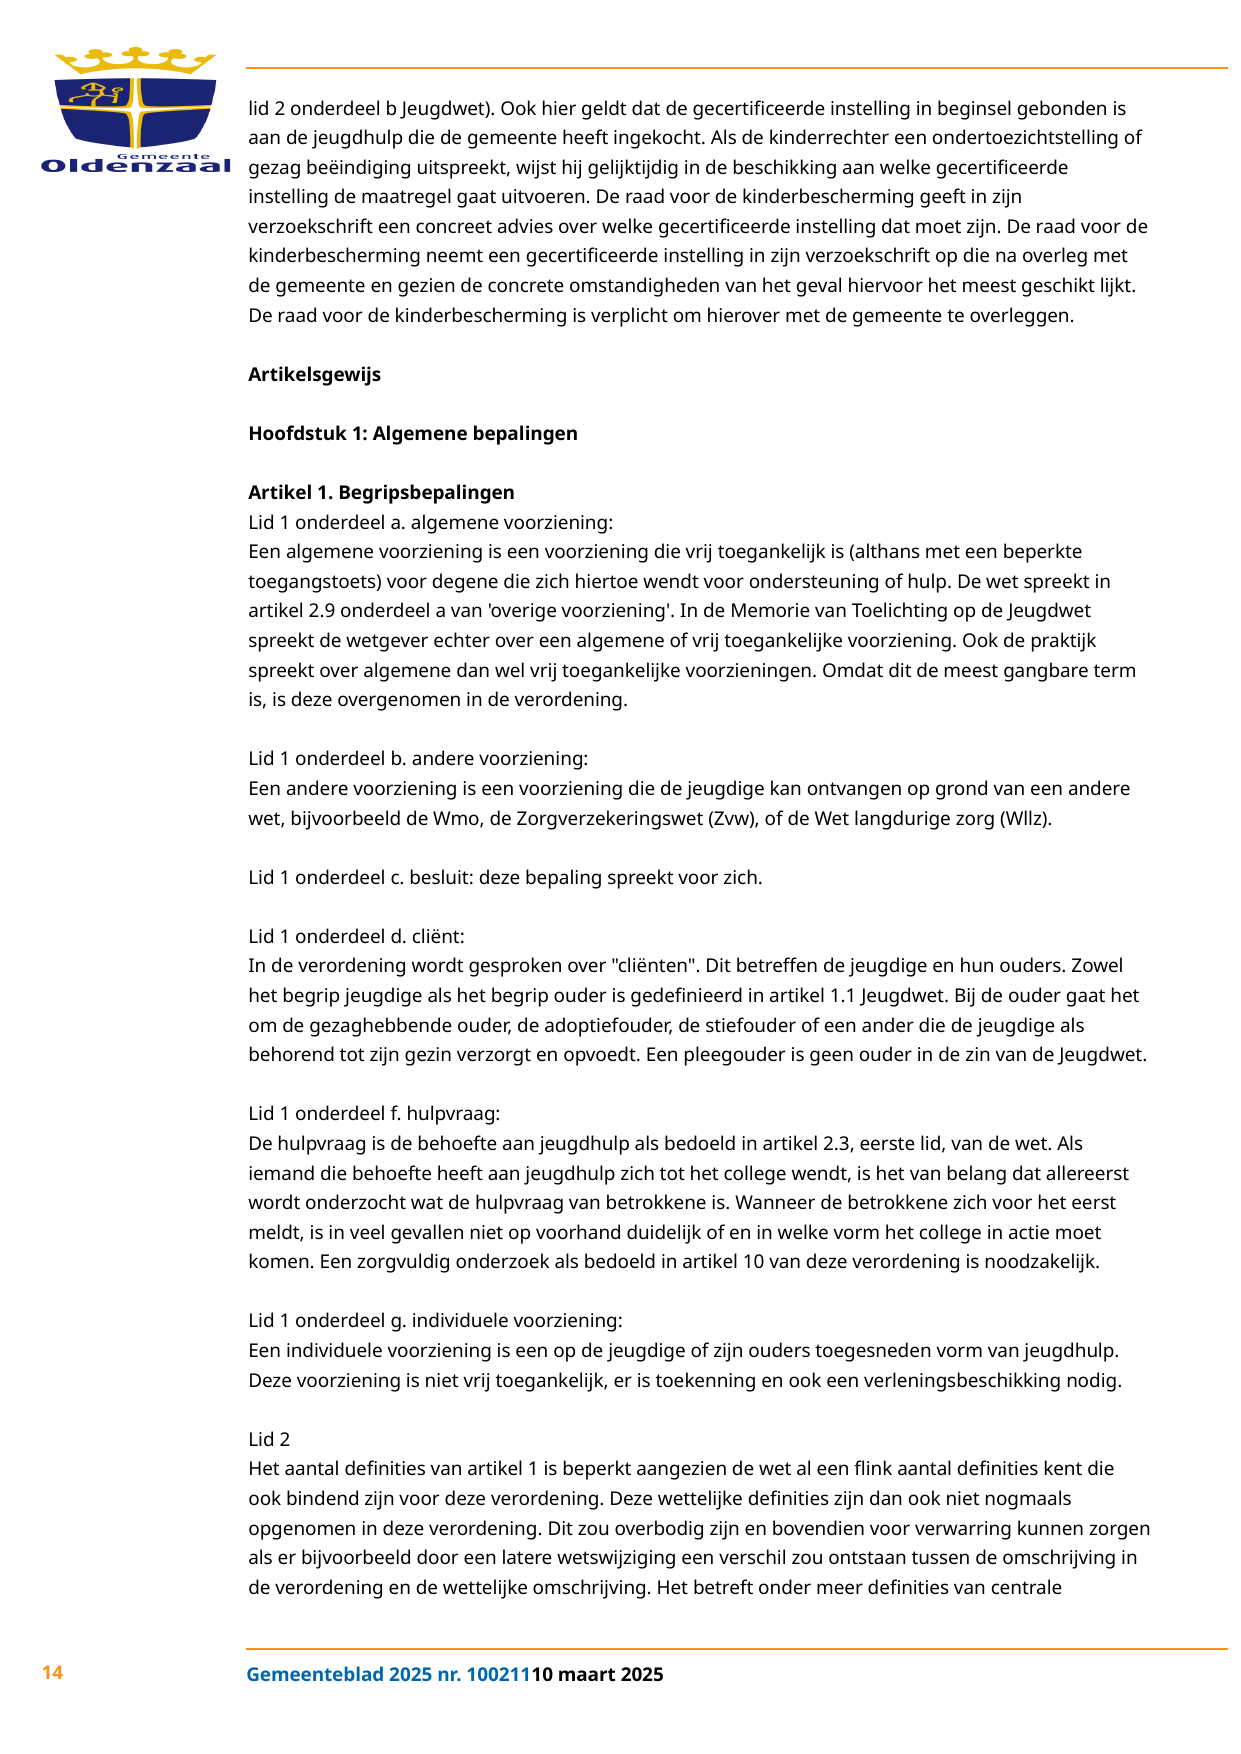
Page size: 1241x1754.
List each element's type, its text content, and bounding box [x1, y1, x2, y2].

text Artikel 1. Begripsbepalingen [248, 479, 1152, 505]
text In de verordening wordt gesproken over "cliënten". Dit betreffen de jeugdige en hun ouders. Zowel het begrip jeugdige als het begrip ouder is gedefinieerd in artikel 1.1 Jeugdwet. Bij de ouder gaat het om de gezaghebbende ouder, de adoptiefouder, de stiefouder of een ander die de jeugdige als behorend tot zijn gezin verzorgt en opvoedt. Een pleegouder is geen ouder in de zin van de Jeugdwet. [248, 953, 1152, 1067]
text Lid 1 onderdeel g. individuele voorziening: [248, 1308, 1152, 1333]
text Lid 1 onderdeel c. besluit: deze bepaling spreekt voor zich. [248, 864, 1152, 890]
text Een individuele voorziening is een op de jeugdige of zijn ouders toegesneden vorm van jeugdhulp. [248, 1337, 1152, 1363]
text De hulpvraag is de behoefte aan jeugdhulp als bedoeld in artikel 2.3, eerste lid, van de wet. Als iemand die behoefte heeft aan jeugdhulp zich tot het college wendt, is het van belang dat allereerst wordt onderzocht wat de hulpvraag van betrokkene is. Wanneer de betrokkene zich voor het eerst meldt, is in veel gevallen niet op voorhand duidelijk of en in welke vorm het college in actie moet komen. Een zorgvuldig onderzoek als bedoeld in artikel 10 van deze verordening is noodzakelijk. [248, 1130, 1152, 1274]
text Lid 2 [248, 1426, 1152, 1452]
text lid 2 onderdeel b Jeugdwet). Ook hier geldt dat de gecertificeerde instelling in beginsel gebonden is aan de jeugdhulp die de gemeente heeft ingekocht. Als de kinderrechter een ondertoezichtstelling of gezag beëindiging uitspreekt, wijst hij gelijktijdig in de beschikking aan welke gecertificeerde instelling de maatregel gaat uitvoeren. De raad voor de kinderbescherming geeft in zijn verzoekschrift een concreet advies over welke gecertificeerde instelling dat moet zijn. De raad voor de kinderbescherming neemt een gecertificeerde instelling in zijn verzoekschrift op die na overleg met de gemeente en gezien de concrete omstandigheden van het geval hiervoor het meest geschikt lijkt. De raad voor de kinderbescherming is verplicht om hierover met de gemeente te overleggen. [248, 95, 1152, 328]
text Een algemene voorziening is een voorziening die vrij toegankelijk is (althans met een beperkte toegangstoets) voor degene die zich hiertoe wendt voor ondersteuning of hulp. De wet spreekt in artikel 2.9 onderdeel a van 'overige voorziening'. In de Memorie van Toelichting op de Jeugdwet spreekt de wetgever echter over een algemene of vrij toegankelijke voorziening. Ook de praktijk spreekt over algemene dan wel vrij toegankelijke voorzieningen. Omdat dit de meest gangbare term is, is deze overgenomen in de verordening. [248, 538, 1152, 712]
text Het aantal definities van artikel 1 is beperkt aangezien de wet al een flink aantal definities kent die ook bindend zijn voor deze verordening. Deze wettelijke definities zijn dan ook niet nogmaals opgenomen in deze verordening. Dit zou overbodig zijn en bovendien voor verwarring kunnen zorgen als er bijvoorbeeld door een latere wetswijziging een verschil zou ontstaan tussen de omschrijving in de verordening en de wettelijke omschrijving. Het betreft onder meer definities van centrale [248, 1456, 1152, 1600]
text Artikelsgewijs [248, 361, 1152, 387]
text Lid 1 onderdeel a. algemene voorziening: [248, 509, 1152, 535]
text Lid 1 onderdeel d. cliënt: [248, 923, 1152, 949]
text Lid 1 onderdeel f. hulpvraag: [248, 1101, 1152, 1126]
text Een andere voorziening is een voorziening die de jeugdige kan ontvangen op grond van een andere wet, bijvoorbeeld de Wmo, de Zorgverzekeringswet (Zvw), of de Wet langdurige zorg (Wllz). [248, 775, 1152, 831]
picture [41, 47, 231, 172]
text Lid 1 onderdeel b. andere voorziening: [248, 746, 1152, 771]
text Deze voorziening is niet vrij toegankelijk, er is toekenning en ook een verleningsbeschikking nodig. [248, 1367, 1152, 1393]
text Hoofdstuk 1: Algemene bepalingen [248, 420, 1152, 446]
